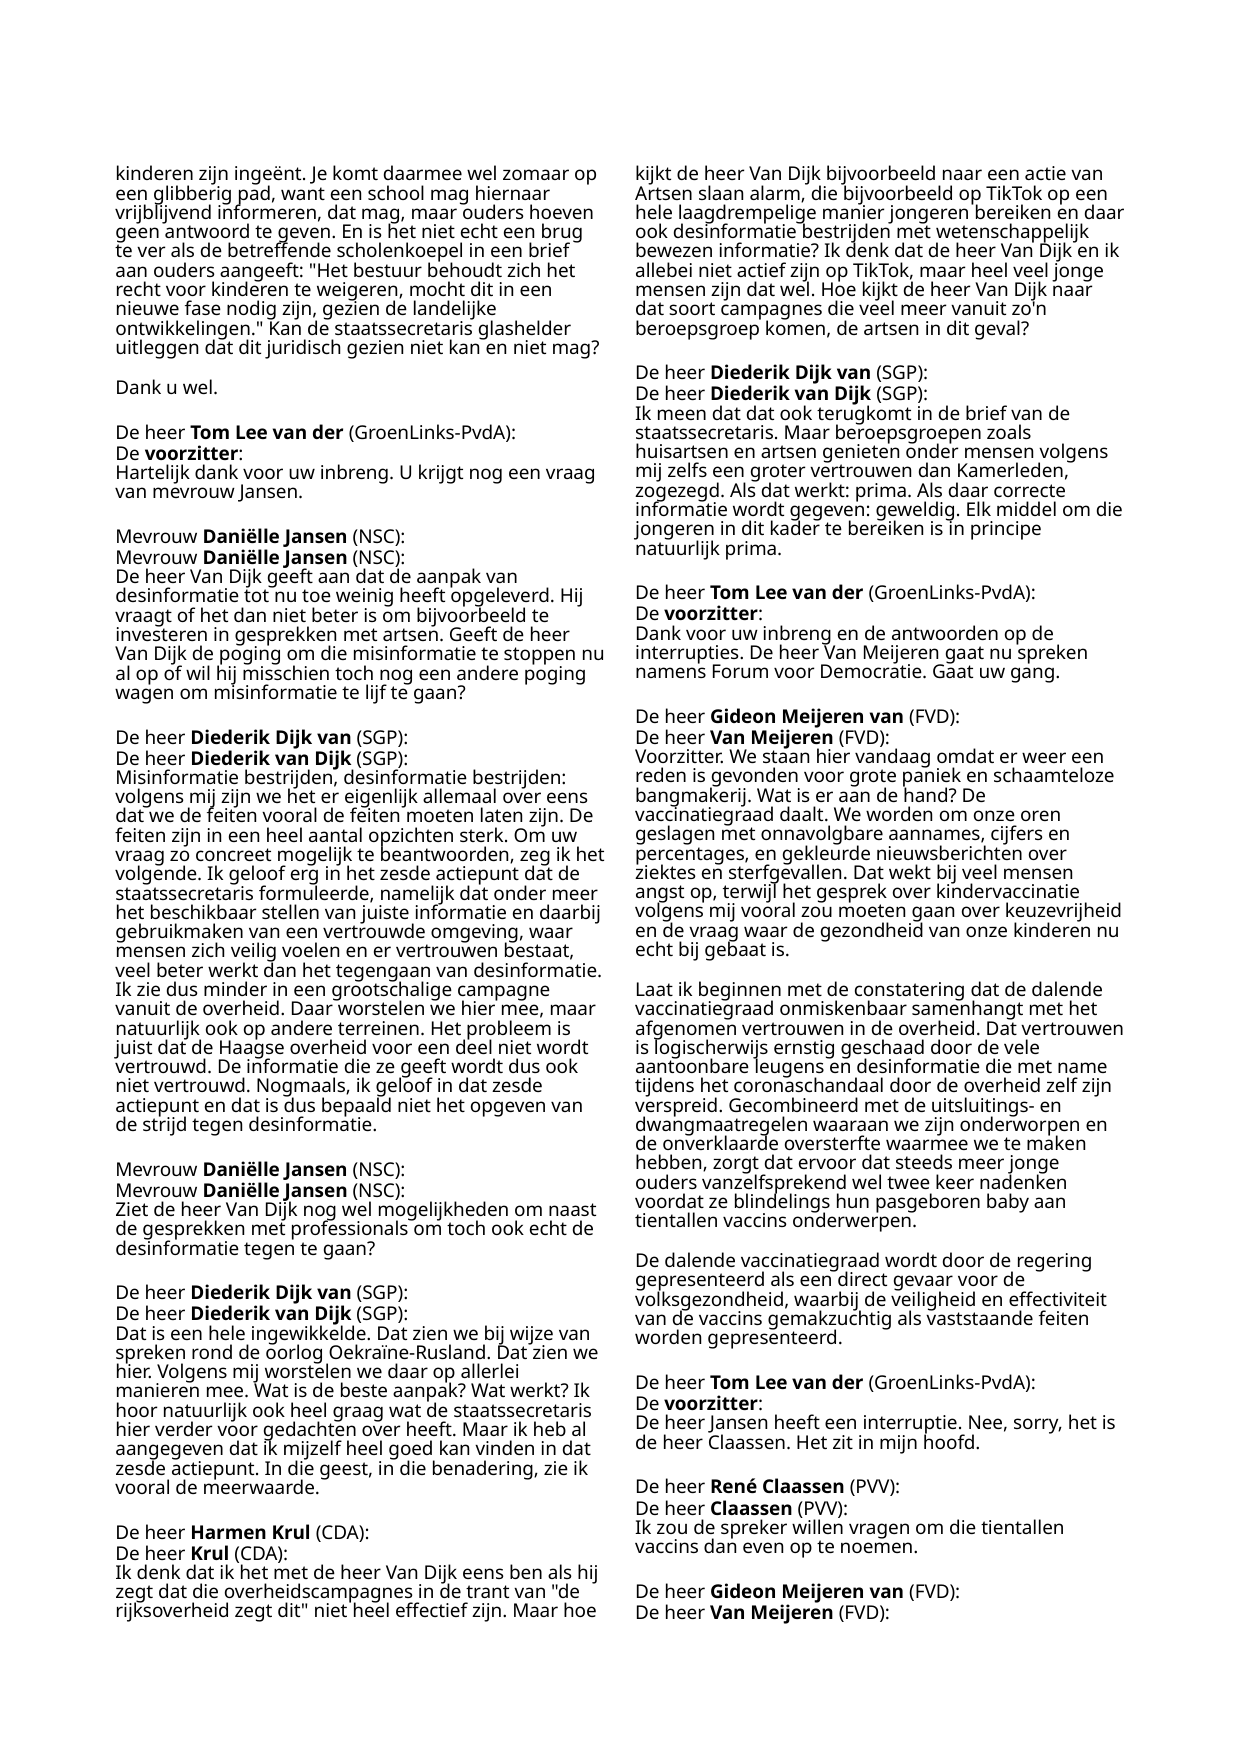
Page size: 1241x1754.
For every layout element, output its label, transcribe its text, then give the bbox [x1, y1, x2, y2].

text De heer Diederik Dijk van (SGP): [635, 359, 1125, 385]
text kijkt de heer Van Dijk bijvoorbeeld naar een actie van Artsen slaan alarm, die bijvoorbeeld op TikTok op een hele laagdrempelige manier jongeren bereiken en daar ook desinformatie bestrijden met wetenschappelijk bewezen informatie? Ik denk dat de heer Van Dijk en ik allebei niet actief zijn op TikTok, maar heel veel jonge mensen zijn dat wel. Hoe kijkt de heer Van Dijk naar dat soort campagnes die veel meer vanuit zo'n beroepsgroep komen, de artsen in dit geval? [635, 165, 1125, 339]
text Dat is een hele ingewikkelde. Dat zien we bij wijze van spreken rond de oorlog Oekraïne-Rusland. Dat zien we hier. Volgens mij worstelen we daar op allerlei manieren mee. Wat is de beste aanpak? Wat werkt? Ik hoor natuurlijk ook heel graag wat de staatssecretaris hier verder voor gedachten over heeft. Maar ik heb al aangegeven dat ik mijzelf heel goed kan vinden in dat zesde actiepunt. In die geest, in die benadering, zie ik vooral de meerwaarde. [115, 1324, 605, 1498]
text Mevrouw Daniëlle Jansen (NSC): [115, 523, 605, 549]
text Voorzitter. We staan hier vandaag omdat er weer een reden is gevonden voor grote paniek en schaamteloze bangmakerij. Wat is er aan de hand? De vaccinatiegraad daalt. We worden om onze oren geslagen met onnavolgbare aannames, cijfers en percentages, en gekleurde nieuwsberichten over ziektes en sterfgevallen. Dat wekt bij veel mensen angst op, terwijl het gesprek over kindervaccinatie volgens mij vooral zou moeten gaan over keuzevrijheid en de vraag waar de gezondheid van onze kinderen nu echt bij gebaat is. [635, 748, 1125, 960]
text Dank voor uw inbreng en de antwoorden op de interrupties. De heer Van Meijeren gaat nu spreken namens Forum voor Democratie. Gaat uw gang. [635, 624, 1125, 682]
text De dalende vaccinatiegraad wordt door de regering gepresenteerd als een direct gevaar voor de volksgezondheid, waarbij de veiligheid en effectiviteit van de vaccins gemakzuchtig als vaststaande feiten worden gepresenteerd. [635, 1252, 1125, 1348]
text De voorzitter: [635, 1395, 1125, 1414]
text De heer Harmen Krul (CDA): [115, 1519, 605, 1544]
text kinderen zijn ingeënt. Je komt daarmee wel zomaar op een glibberig pad, want een school mag hiernaar vrijblijvend informeren, dat mag, maar ouders hoeven geen antwoord te geven. En is het niet echt een brug te ver als de betreffende scholenkoepel in een brief aan ouders aangeeft: "Het bestuur behoudt zich het recht voor kinderen te weigeren, mocht dit in een nieuwe fase nodig zijn, gezien de landelijke ontwikkelingen." Kan de staatssecretaris glashelder uitleggen dat dit juridisch gezien niet kan en niet mag? [115, 165, 605, 358]
text De heer Tom Lee van der (GroenLinks-PvdA): [635, 1369, 1125, 1395]
text De heer Gideon Meijeren van (FVD): [635, 1578, 1125, 1604]
text De heer Van Dijk geeft aan dat de aanpak van desinformatie tot nu toe weinig heeft opgeleverd. Hij vraagt of het dan niet beter is om bijvoorbeeld te investeren in gesprekken met artsen. Geeft de heer Van Dijk de poging om die misinformatie te stoppen nu al op of wil hij misschien toch nog een andere poging wagen om misinformatie te lijf te gaan? [115, 568, 605, 703]
text De voorzitter: [635, 605, 1125, 624]
text Mevrouw Daniëlle Jansen (NSC): [115, 1156, 605, 1182]
text Ik zou de spreker willen vragen om die tientallen vaccins dan even op te noemen. [635, 1519, 1125, 1557]
text De voorzitter: [115, 444, 605, 464]
text De heer Van Meijeren (FVD): [635, 729, 1125, 748]
text De heer Diederik Dijk van (SGP): [115, 724, 605, 750]
text De heer Diederik van Dijk (SGP): [115, 1305, 605, 1324]
text De heer Diederik van Dijk (SGP): [115, 750, 605, 769]
text Laat ik beginnen met de constatering dat de dalende vaccinatiegraad onmiskenbaar samenhangt met het afgenomen vertrouwen in de overheid. Dat vertrouwen is logischerwijs ernstig geschaad door de vele aantoonbare leugens en desinformatie die met name tijdens het coronaschandaal door de overheid zelf zijn verspreid. Gecombineerd met de uitsluitings- en dwangmaatregelen waaraan we zijn onderworpen en de onverklaarde oversterfte waarmee we te maken hebben, zorgt dat ervoor dat steeds meer jonge ouders vanzelfsprekend wel twee keer nadenken voordat ze blindelings hun pasgeboren baby aan tientallen vaccins onderwerpen. [635, 981, 1125, 1231]
text De heer Jansen heeft een interruptie. Nee, sorry, het is de heer Claassen. Het zit in mijn hoofd. [635, 1414, 1125, 1453]
text De heer Claassen (PVV): [635, 1499, 1125, 1519]
text Dank u wel. [115, 379, 605, 398]
text Misinformatie bestrijden, desinformatie bestrijden: volgens mij zijn we het er eigenlijk allemaal over eens dat we de feiten vooral de feiten moeten laten zijn. De feiten zijn in een heel aantal opzichten sterk. Om uw vraag zo concreet mogelijk te beantwoorden, zeg ik het volgende. Ik geloof erg in het zesde actiepunt dat de staatssecretaris formuleerde, namelijk dat onder meer het beschikbaar stellen van juiste informatie en daarbij gebruikmaken van een vertrouwde omgeving, waar mensen zich veilig voelen en er vertrouwen bestaat, veel beter werkt dan het tegengaan van desinformatie. Ik zie dus minder in een grootschalige campagne vanuit de overheid. Daar worstelen we hier mee, maar natuurlijk ook op andere terreinen. Het probleem is juist dat de Haagse overheid voor een deel niet wordt vertrouwd. De informatie die ze geeft wordt dus ook niet vertrouwd. Nogmaals, ik geloof in dat zesde actiepunt en dat is dus bepaald niet het opgeven van de strijd tegen desinformatie. [115, 769, 605, 1135]
text De heer Gideon Meijeren van (FVD): [635, 703, 1125, 729]
text Mevrouw Daniëlle Jansen (NSC): [115, 1182, 605, 1201]
text De heer Krul (CDA): [115, 1544, 605, 1564]
text Mevrouw Daniëlle Jansen (NSC): [115, 549, 605, 568]
text De heer Van Meijeren (FVD): [635, 1604, 1125, 1623]
text De heer Tom Lee van der (GroenLinks-PvdA): [635, 579, 1125, 605]
text De heer Tom Lee van der (GroenLinks-PvdA): [115, 419, 605, 444]
text De heer René Claassen (PVV): [635, 1474, 1125, 1499]
text De heer Diederik van Dijk (SGP): [635, 385, 1125, 404]
text Ik meen dat dat ook terugkomt in de brief van de staatssecretaris. Maar beroepsgroepen zoals huisartsen en artsen genieten onder mensen volgens mij zelfs een groter vertrouwen dan Kamerleden, zogezegd. Als dat werkt: prima. Als daar correcte informatie wordt gegeven: geweldig. Elk middel om die jongeren in dit kader te bereiken is in principe natuurlijk prima. [635, 404, 1125, 559]
text Ik denk dat ik het met de heer Van Dijk eens ben als hij zegt dat die overheidscampagnes in de trant van "de rijksoverheid zegt dit" niet heel effectief zijn. Maar hoe [115, 1564, 605, 1622]
text De heer Diederik Dijk van (SGP): [115, 1279, 605, 1305]
text Hartelijk dank voor uw inbreng. U krijgt nog een vraag van mevrouw Jansen. [115, 464, 605, 502]
text Ziet de heer Van Dijk nog wel mogelijkheden om naast de gesprekken met professionals om toch ook echt de desinformatie tegen te gaan? [115, 1201, 605, 1259]
